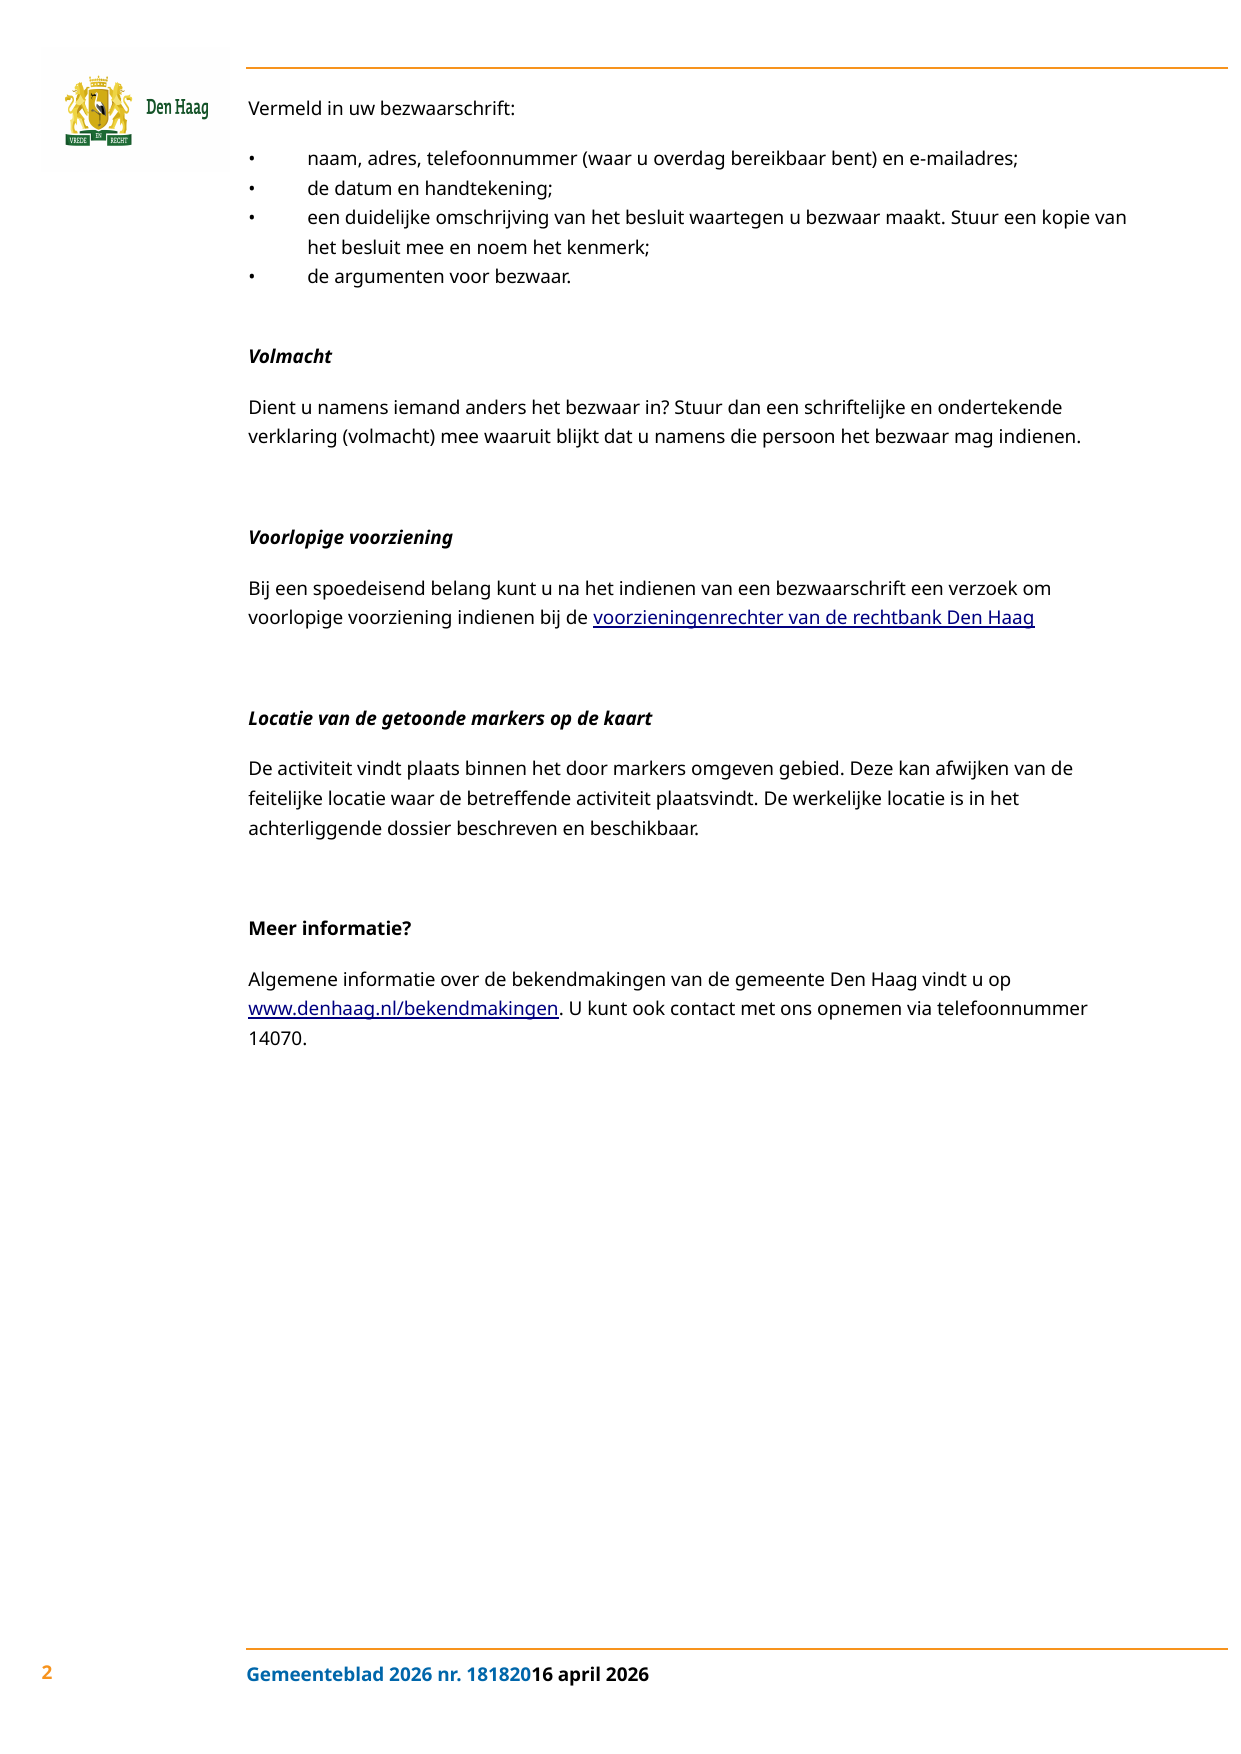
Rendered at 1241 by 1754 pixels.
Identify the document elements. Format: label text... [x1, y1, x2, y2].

text Meer informatie? [248, 916, 1152, 941]
list naam, adres, telefoonnummer (waar u overdag bereikbaar bent) en e-mailadres; [248, 145, 1152, 171]
picture [41, 47, 231, 172]
text Vermeld in uw bezwaarschrift: [248, 95, 1152, 121]
text Locatie van de getoonde markers op de kaart [248, 705, 1152, 731]
text Algemene informatie over de bekendmakingen van de gemeente Den Haag vindt u op www.denhaag.nl/bekendmakingen. U kunt ook contact met ons opnemen via telefoonnummer 14070. [248, 966, 1152, 1051]
text Volmacht [248, 343, 1152, 369]
text De activiteit vindt plaats binnen het door markers omgeven gebied. Deze kan afwijken van de feitelijke locatie waar de betreffende activiteit plaatsvindt. De werkelijke locatie is in het achterliggende dossier beschreven en beschikbaar. [248, 756, 1152, 841]
list de argumenten voor bezwaar. [248, 263, 1152, 289]
text Bij een spoedeisend belang kunt u na het indienen van een bezwaarschrift een verzoek om voorlopige voorziening indienen bij de voorzieningenrechter van de rechtbank Den Haag [248, 575, 1152, 630]
list een duidelijke omschrijving van het besluit waartegen u bezwaar maakt. Stuur een kopie van het besluit mee en noem het kenmerk; [248, 204, 1152, 260]
list de datum en handtekening; [248, 175, 1152, 201]
text Voorlopige voorziening [248, 524, 1152, 550]
text Dient u namens iemand anders het bezwaar in? Stuur dan een schriftelijke en ondertekende verklaring (volmacht) mee waaruit blijkt dat u namens die persoon het bezwaar mag indienen. [248, 394, 1152, 449]
